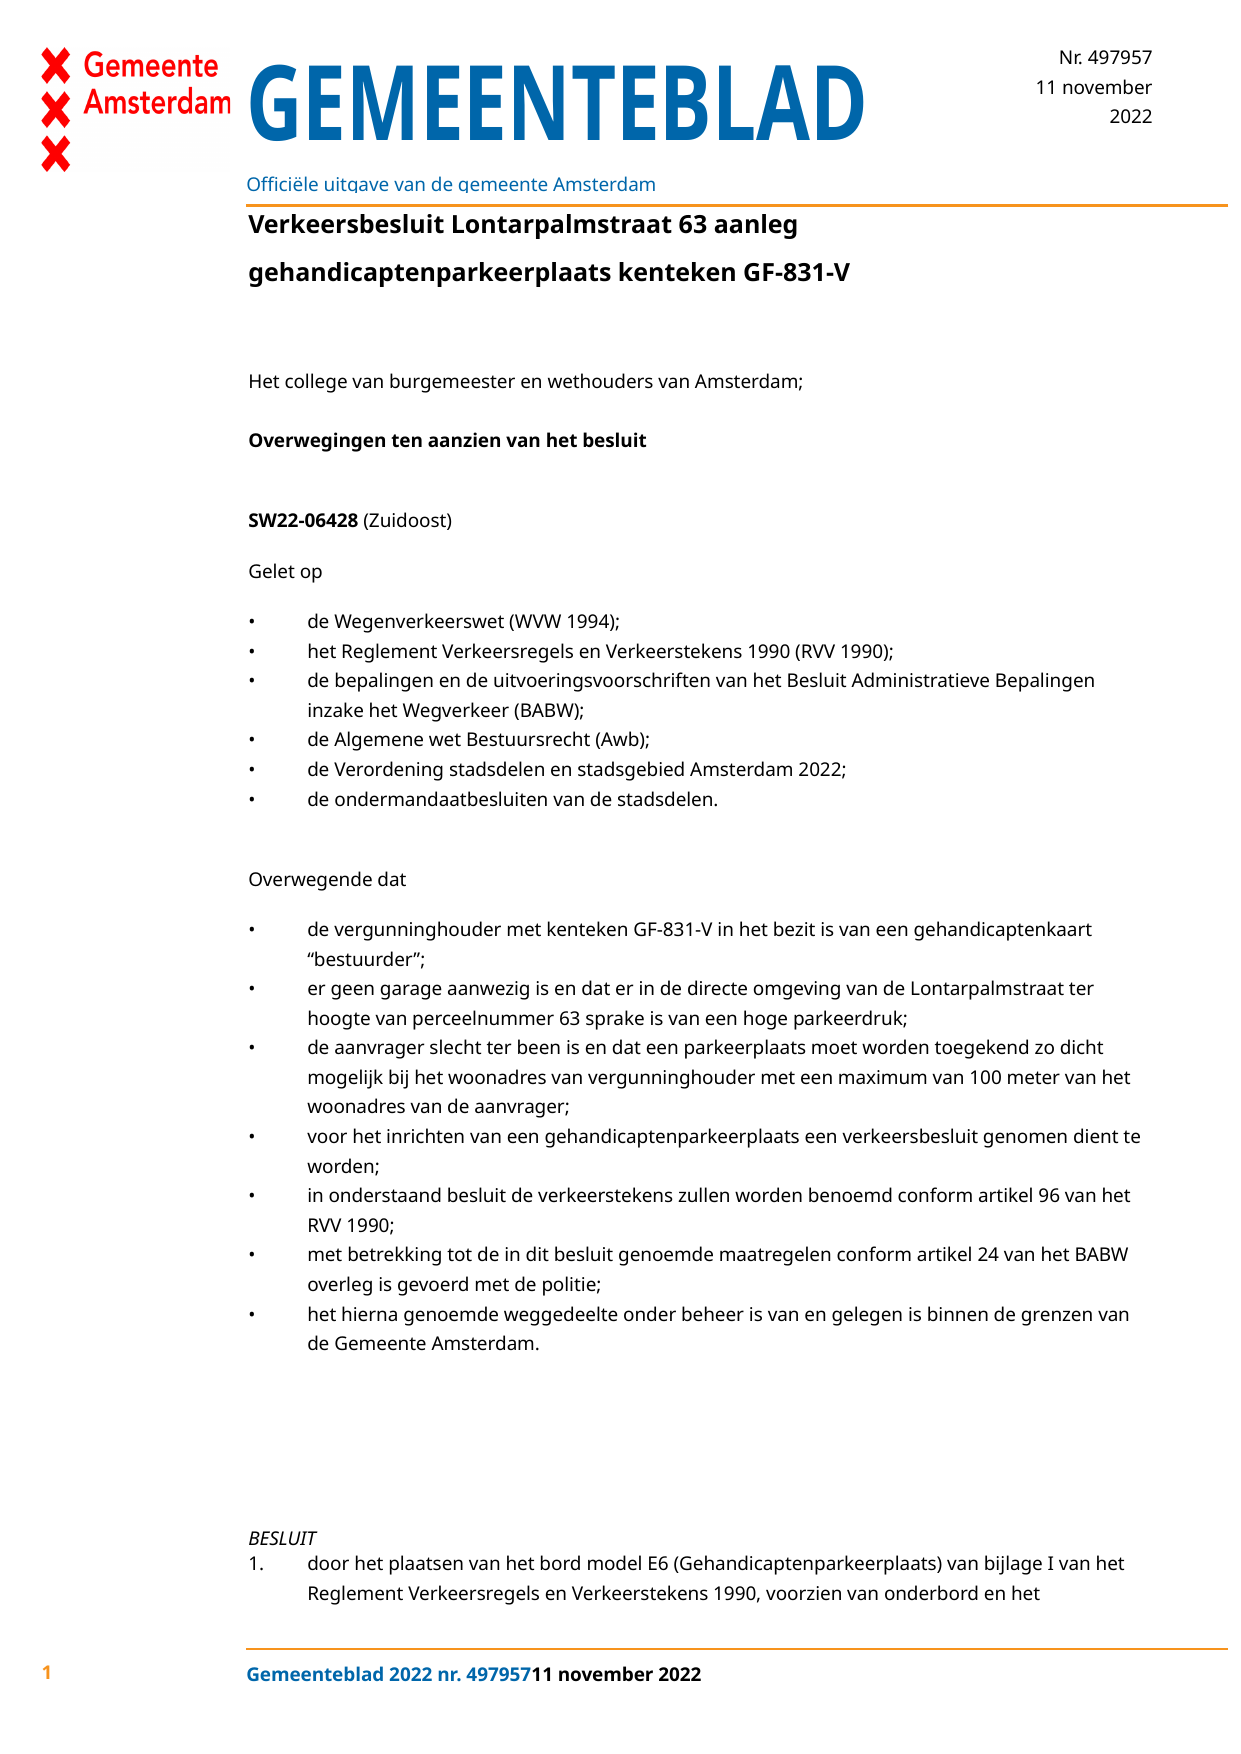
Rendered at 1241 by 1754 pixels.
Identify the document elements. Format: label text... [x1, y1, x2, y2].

text Het college van burgemeester en wethouders van Amsterdam; [248, 368, 1152, 394]
list met betrekking tot de in dit besluit genoemde maatregelen conform artikel 24 van het BABW overleg is gevoerd met de politie; [248, 1242, 1152, 1297]
text Overwegende dat [248, 866, 1152, 891]
list er geen garage aanwezig is en dat er in de directe omgeving van de Lontarpalmstraat ter hoogte van perceelnummer 63 sprake is van een hoge parkeerdruk; [248, 975, 1152, 1031]
list voor het inrichten van een gehandicaptenparkeerplaats een verkeersbesluit genomen dient te worden; [248, 1123, 1152, 1178]
text SW22-06428 (Zuidoost) [248, 507, 1152, 533]
list de Algemene wet Bestuursrecht (Awb); [248, 727, 1152, 752]
list de ondermandaatbesluiten van de stadsdelen. [248, 786, 1152, 811]
list het Reglement Verkeersregels en Verkeerstekens 1990 (RVV 1990); [248, 638, 1152, 663]
list de Verordening stadsdelen en stadsgebied Amsterdam 2022; [248, 756, 1152, 782]
picture [41, 47, 231, 172]
text Gelet op [248, 558, 1152, 583]
list de bepalingen en de uitvoeringsvoorschriften van het Besluit Administratieve Bepalingen inzake het Wegverkeer (BABW); [248, 667, 1152, 723]
text Overwegingen ten aanzien van het besluit [248, 427, 1152, 453]
list de aanvrager slecht ter been is en dat een parkeerplaats moet worden toegekend zo dicht mogelijk bij het woonadres van vergunninghouder met een maximum van 100 meter van het woonadres van de aanvrager; [248, 1034, 1152, 1119]
list de vergunninghouder met kenteken GF-831-V in het bezit is van een gehandicaptenkaart “bestuurder”; [248, 916, 1152, 971]
text Verkeersbesluit Lontarpalmstraat 63 aanleg gehandicaptenparkeerplaats kenteken GF-831-V [248, 207, 1152, 288]
list door het plaatsen van het bord model E6 (Gehandicaptenparkeerplaats) van bijlage I van het Reglement Verkeersregels en Verkeerstekens 1990, voorzien van onderbord en het [248, 1550, 1152, 1606]
list de Wegenverkeerswet (WVW 1994); [248, 608, 1152, 634]
list het hierna genoemde weggedeelte onder beheer is van en gelegen is binnen de grenzen van de Gemeente Amsterdam. [248, 1301, 1152, 1356]
text BESLUIT [248, 1525, 1152, 1550]
list in onderstaand besluit de verkeerstekens zullen worden benoemd conform artikel 96 van het RVV 1990; [248, 1182, 1152, 1238]
